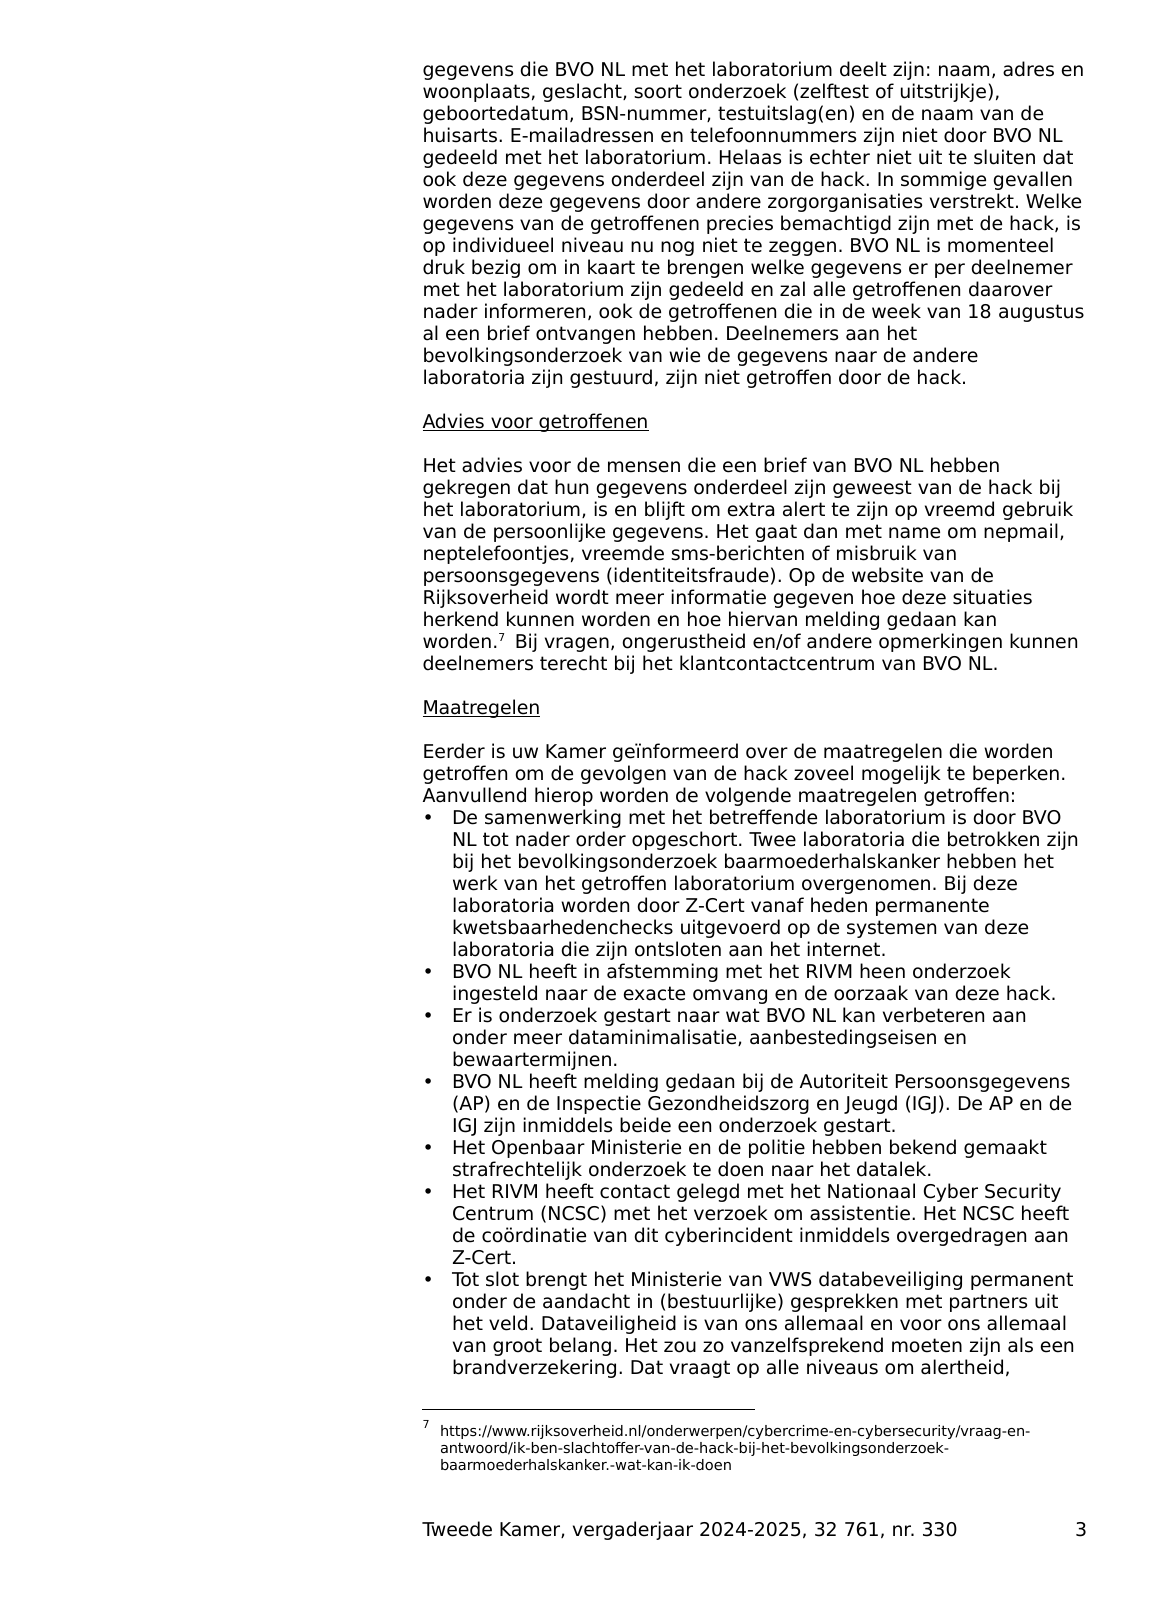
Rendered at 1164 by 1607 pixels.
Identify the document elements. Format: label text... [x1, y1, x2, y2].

text Eerder is uw Kamer geïnformeerd over de maatregelen die worden getroffen om de gevolgen van de hack zoveel mogelijk te beperken. Aanvullend hierop worden de volgende maatregelen getroffen: [422, 741, 1087, 807]
text • Het RIVM heeft contact gelegd met het Nationaal Cyber Security Centrum (NCSC) met het verzoek om assistentie. Het NCSC heeft de coördinatie van dit cyberincident inmiddels overgedragen aan Z-Cert. [422, 1181, 1087, 1269]
text • De samenwerking met het betreffende laboratorium is door BVO NL tot nader order opgeschort. Twee laboratoria die betrokken zijn bij het bevolkingsonderzoek baarmoederhalskanker hebben het werk van het getroffen laboratorium overgenomen. Bij deze laboratoria worden door Z-Cert vanaf heden permanente kwetsbaarhedenchecks uitgevoerd op de systemen van deze laboratoria die zijn ontsloten aan het internet. [422, 807, 1087, 961]
text • BVO NL heeft melding gedaan bij de Autoriteit Persoonsgegevens (AP) en de Inspectie Gezondheidszorg en Jeugd (IGJ). De AP en de IGJ zijn inmiddels beide een onderzoek gestart. [422, 1071, 1087, 1137]
subtitle Maatregelen [422, 697, 1087, 719]
text gegevens die BVO NL met het laboratorium deelt zijn: naam, adres en woonplaats, geslacht, soort onderzoek (zelftest of uitstrijkje), geboortedatum, BSN-nummer, testuitslag(en) en de naam van de huisarts. E-mailadressen en telefoonnummers zijn niet door BVO NL gedeeld met het laboratorium. Helaas is echter niet uit te sluiten dat ook deze gegevens onderdeel zijn van de hack. In sommige gevallen worden deze gegevens door andere zorgorganisaties verstrekt. Welke gegevens van de getroffenen precies bemachtigd zijn met de hack, is op individueel niveau nu nog niet te zeggen. BVO NL is momenteel druk bezig om in kaart te brengen welke gegevens er per deelnemer met het laboratorium zijn gedeeld en zal alle getroffenen daarover nader informeren, ook de getroffenen die in de week van 18 augustus al een brief ontvangen hebben. Deelnemers aan het bevolkingsonderzoek van wie de gegevens naar de andere laboratoria zijn gestuurd, zijn niet getroffen door de hack. [422, 59, 1087, 389]
subtitle Advies voor getroffenen [422, 411, 1087, 433]
text • Tot slot brengt het Ministerie van VWS databeveiliging permanent onder de aandacht in (bestuurlijke) gesprekken met partners uit het veld. Dataveiligheid is van ons allemaal en voor ons allemaal van groot belang. Het zou zo vanzelfsprekend moeten zijn als een brandverzekering. Dat vraagt op alle niveaus om alertheid, [422, 1269, 1087, 1379]
text • Het Openbaar Ministerie en de politie hebben bekend gemaakt strafrechtelijk onderzoek te doen naar het datalek. [422, 1137, 1087, 1181]
text Het advies voor de mensen die een brief van BVO NL hebben gekregen dat hun gegevens onderdeel zijn geweest van de hack bij het laboratorium, is en blijft om extra alert te zijn op vreemd gebruik van de persoonlijke gegevens. Het gaat dan met name om nepmail, neptelefoontjes, vreemde sms-berichten of misbruik van persoonsgegevens (identiteitsfraude). Op de website van de Rijksoverheid wordt meer informatie gegeven hoe deze situaties herkend kunnen worden en hoe hiervan melding gedaan kan worden. Bij vragen, ongerustheid en/of andere opmerkingen kunnen deelnemers terecht bij het klantcontactcentrum van BVO NL. [422, 455, 1087, 675]
text https://www.rijksoverheid.nl/onderwerpen/cybercrime-en-cybersecurity/vraag-en-antwoord/ik-ben-slachtoffer-van-de-hack-bij-het-bevolkingsonderzoek-baarmoederhalskanker.-wat-kan-ik-doen [422, 1418, 1087, 1474]
text • BVO NL heeft in afstemming met het RIVM heen onderzoek ingesteld naar de exacte omvang en de oorzaak van deze hack. [422, 961, 1087, 1005]
text • Er is onderzoek gestart naar wat BVO NL kan verbeteren aan onder meer dataminimalisatie, aanbestedingseisen en bewaartermijnen. [422, 1005, 1087, 1071]
